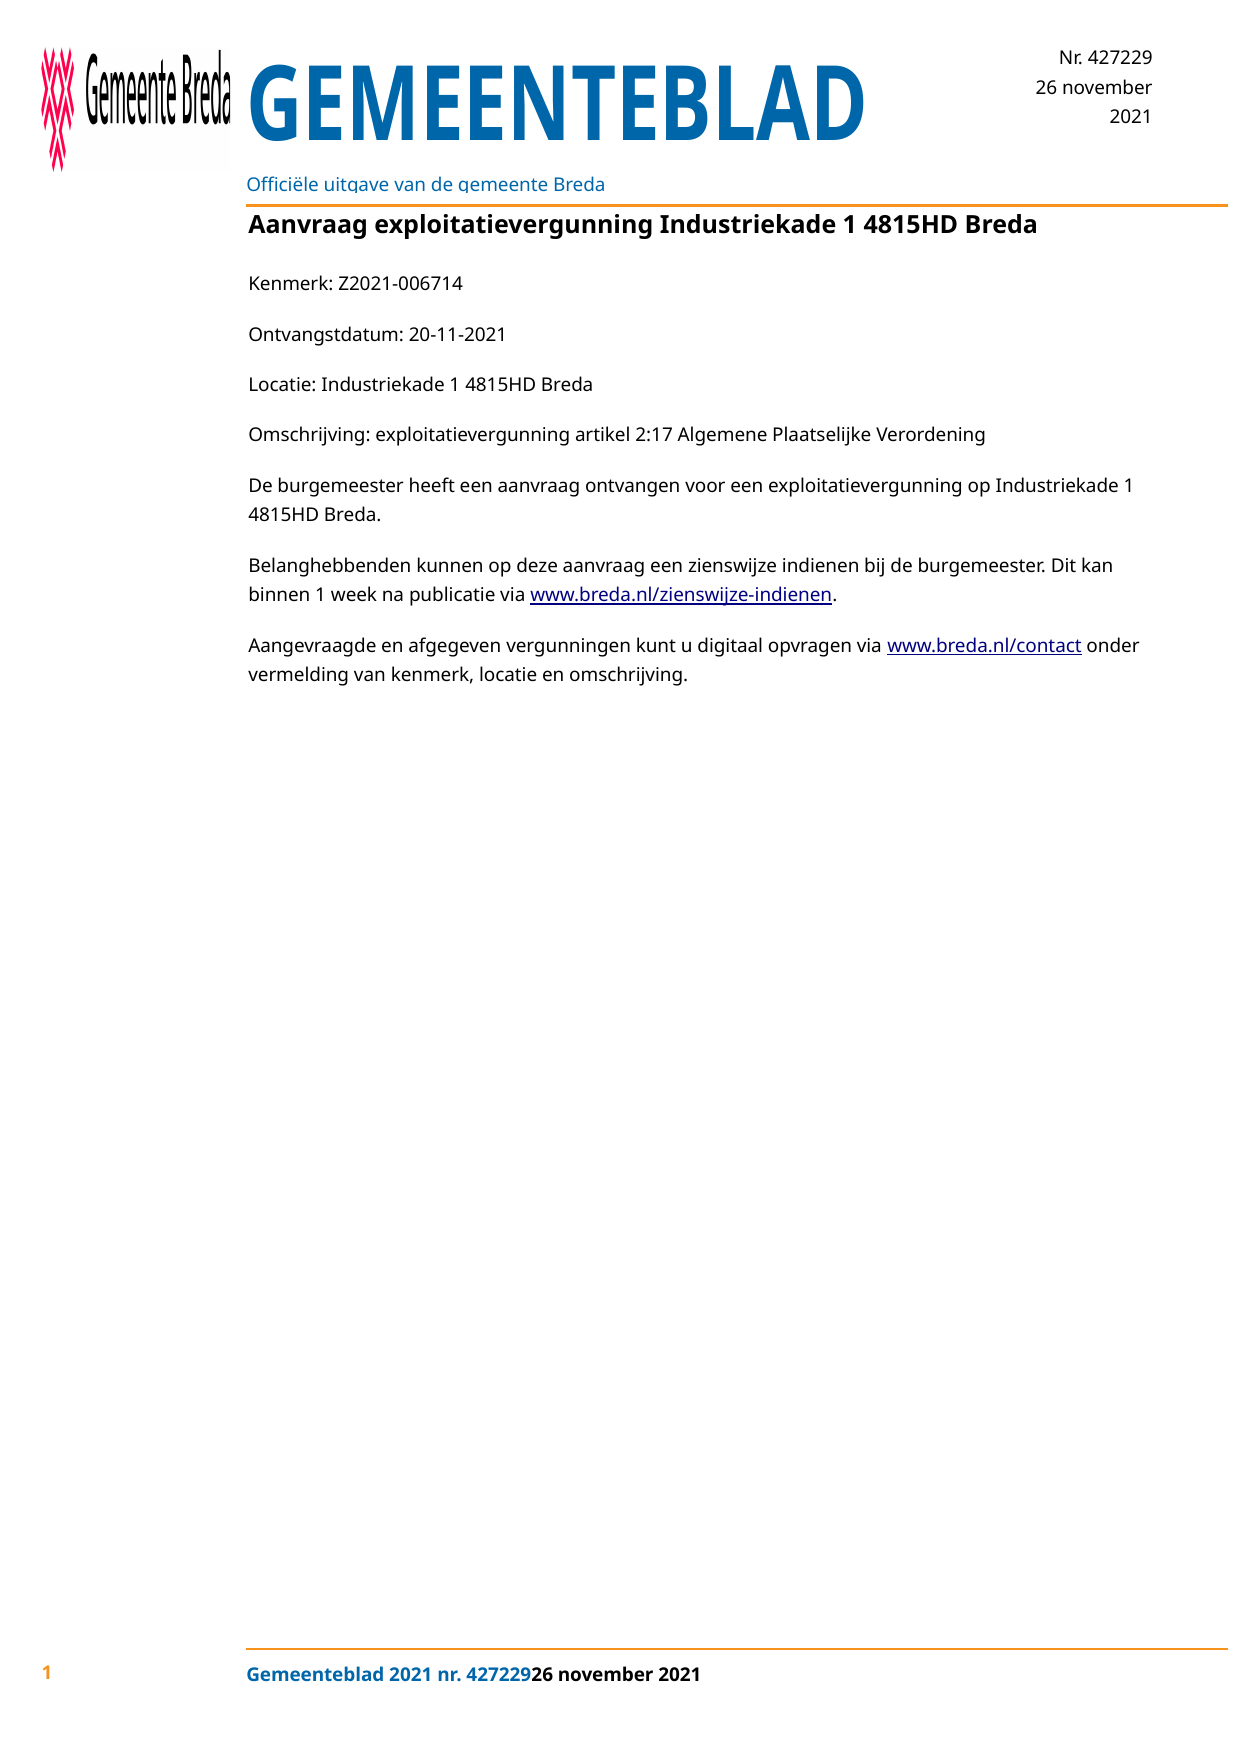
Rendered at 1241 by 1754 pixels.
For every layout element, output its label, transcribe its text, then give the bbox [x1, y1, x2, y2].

text Aanvraag exploitatievergunning Industriekade 1 4815HD Breda [248, 207, 1152, 241]
text Kenmerk: Z2021-006714 [248, 270, 1152, 296]
text Locatie: Industriekade 1 4815HD Breda [248, 371, 1152, 397]
text Aangevraagde en afgegeven vergunningen kunt u digitaal opvragen via www.breda.nl/contact onder vermelding van kenmerk, locatie en omschrijving. [248, 632, 1152, 687]
text Ontvangstdatum: 20-11-2021 [248, 321, 1152, 346]
text De burgemeester heeft een aanvraag ontvangen voor een exploitatievergunning op Industriekade 1 4815HD Breda. [248, 472, 1152, 527]
text Belanghebbenden kunnen op deze aanvraag een zienswijze indienen bij de burgemeester. Dit kan binnen 1 week na publicatie via www.breda.nl/zienswijze-indienen. [248, 552, 1152, 607]
picture [41, 47, 231, 172]
text Omschrijving: exploitatievergunning artikel 2:17 Algemene Plaatselijke Verordening [248, 422, 1152, 447]
